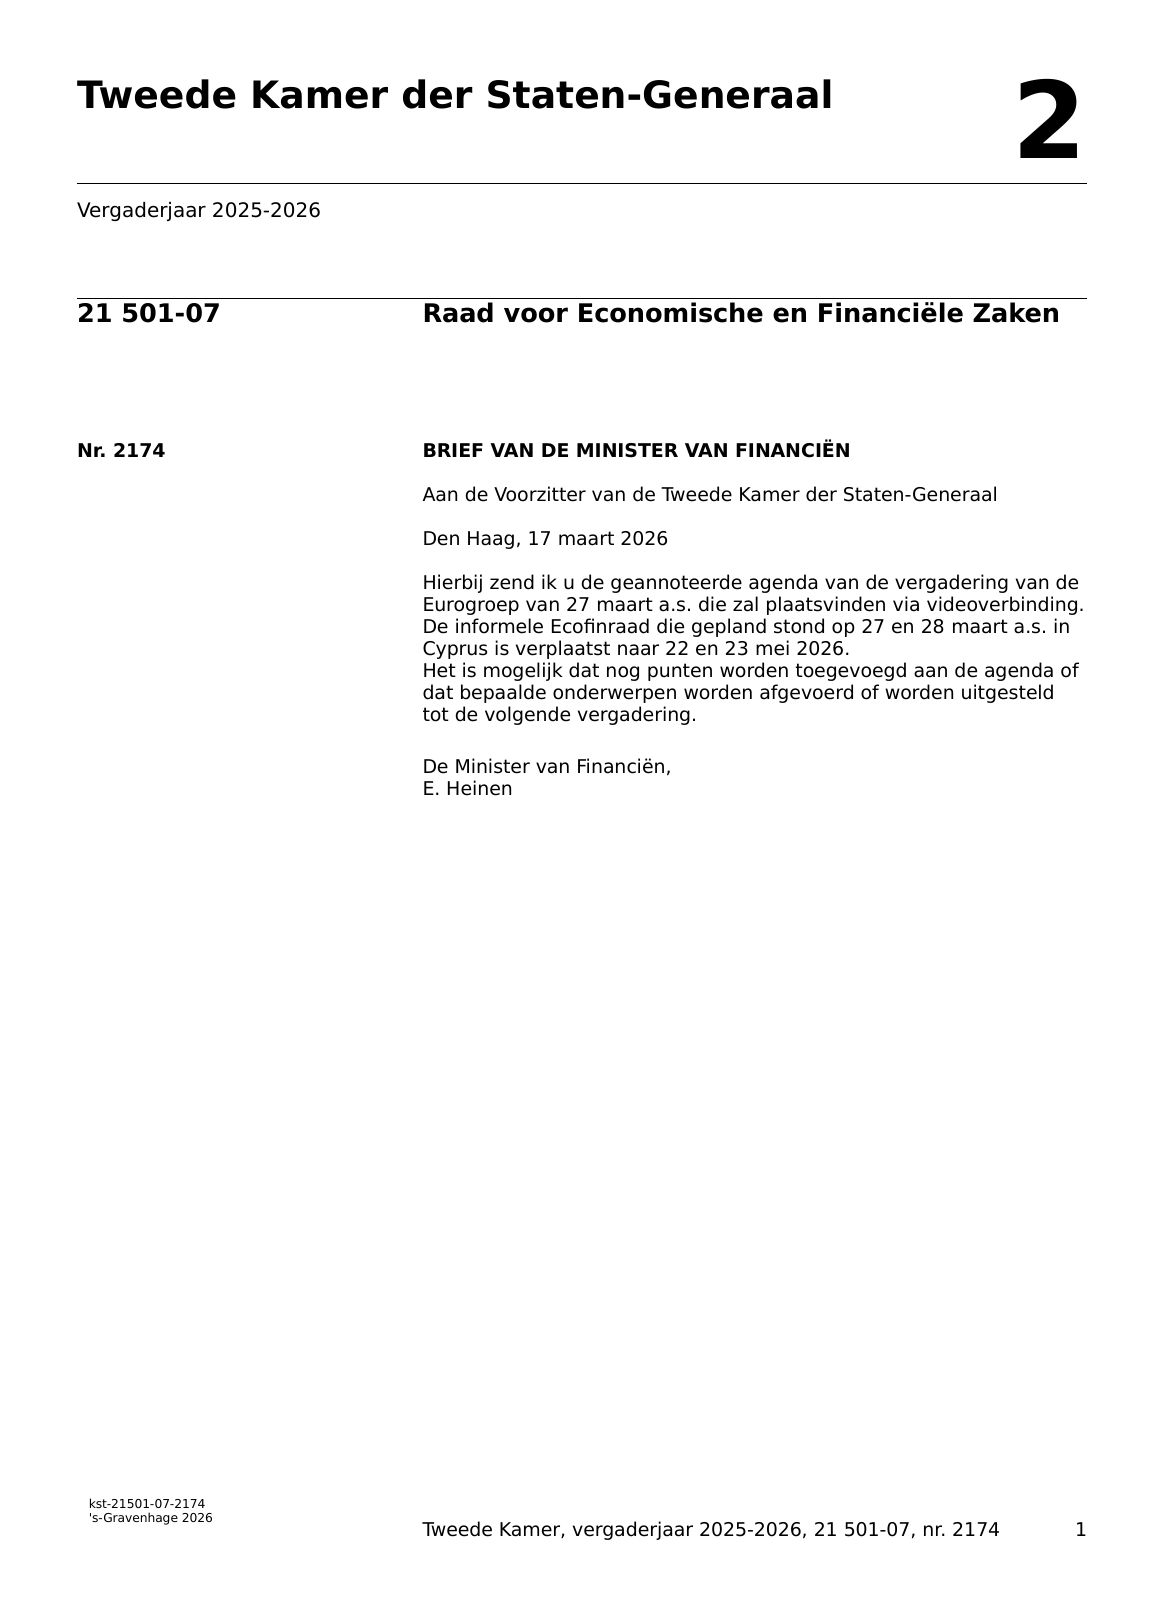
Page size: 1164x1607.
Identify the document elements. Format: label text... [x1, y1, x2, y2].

table_header Tweede Kamer der Staten-Generaal [77, 59, 886, 183]
table_cell Vergaderjaar 2025-2026 [77, 184, 1087, 298]
text Het is mogelijk dat nog punten worden toegevoegd aan de agenda of dat bepaalde onderwerpen worden afgevoerd of worden uitgesteld tot de volgende vergadering. [422, 660, 1087, 726]
subtitle Nr. 2174 BRIEF VAN DE MINISTER VAN FINANCIËN [77, 440, 1087, 462]
text De Minister van Financiën, E. Heinen [422, 756, 1087, 800]
table_header 2 [886, 59, 1087, 183]
text Aan de Voorzitter van de Tweede Kamer der Staten-Generaal [422, 484, 1087, 506]
text kst-21501-07-2174 [88, 1497, 323, 1511]
text Hierbij zend ik u de geannoteerde agenda van de vergadering van de Eurogroep van 27 maart a.s. die zal plaatsvinden via videoverbinding. [422, 572, 1087, 616]
text De informele Ecofinraad die gepland stond op 27 en 28 maart a.s. in Cyprus is verplaatst naar 22 en 23 mei 2026. [422, 616, 1087, 660]
text Den Haag, 17 maart 2026 [422, 528, 1087, 550]
subtitle 21 501-07 Raad voor Economische en Financiële Zaken [77, 299, 1087, 329]
text 's-Gravenhage 2026 [88, 1511, 323, 1525]
